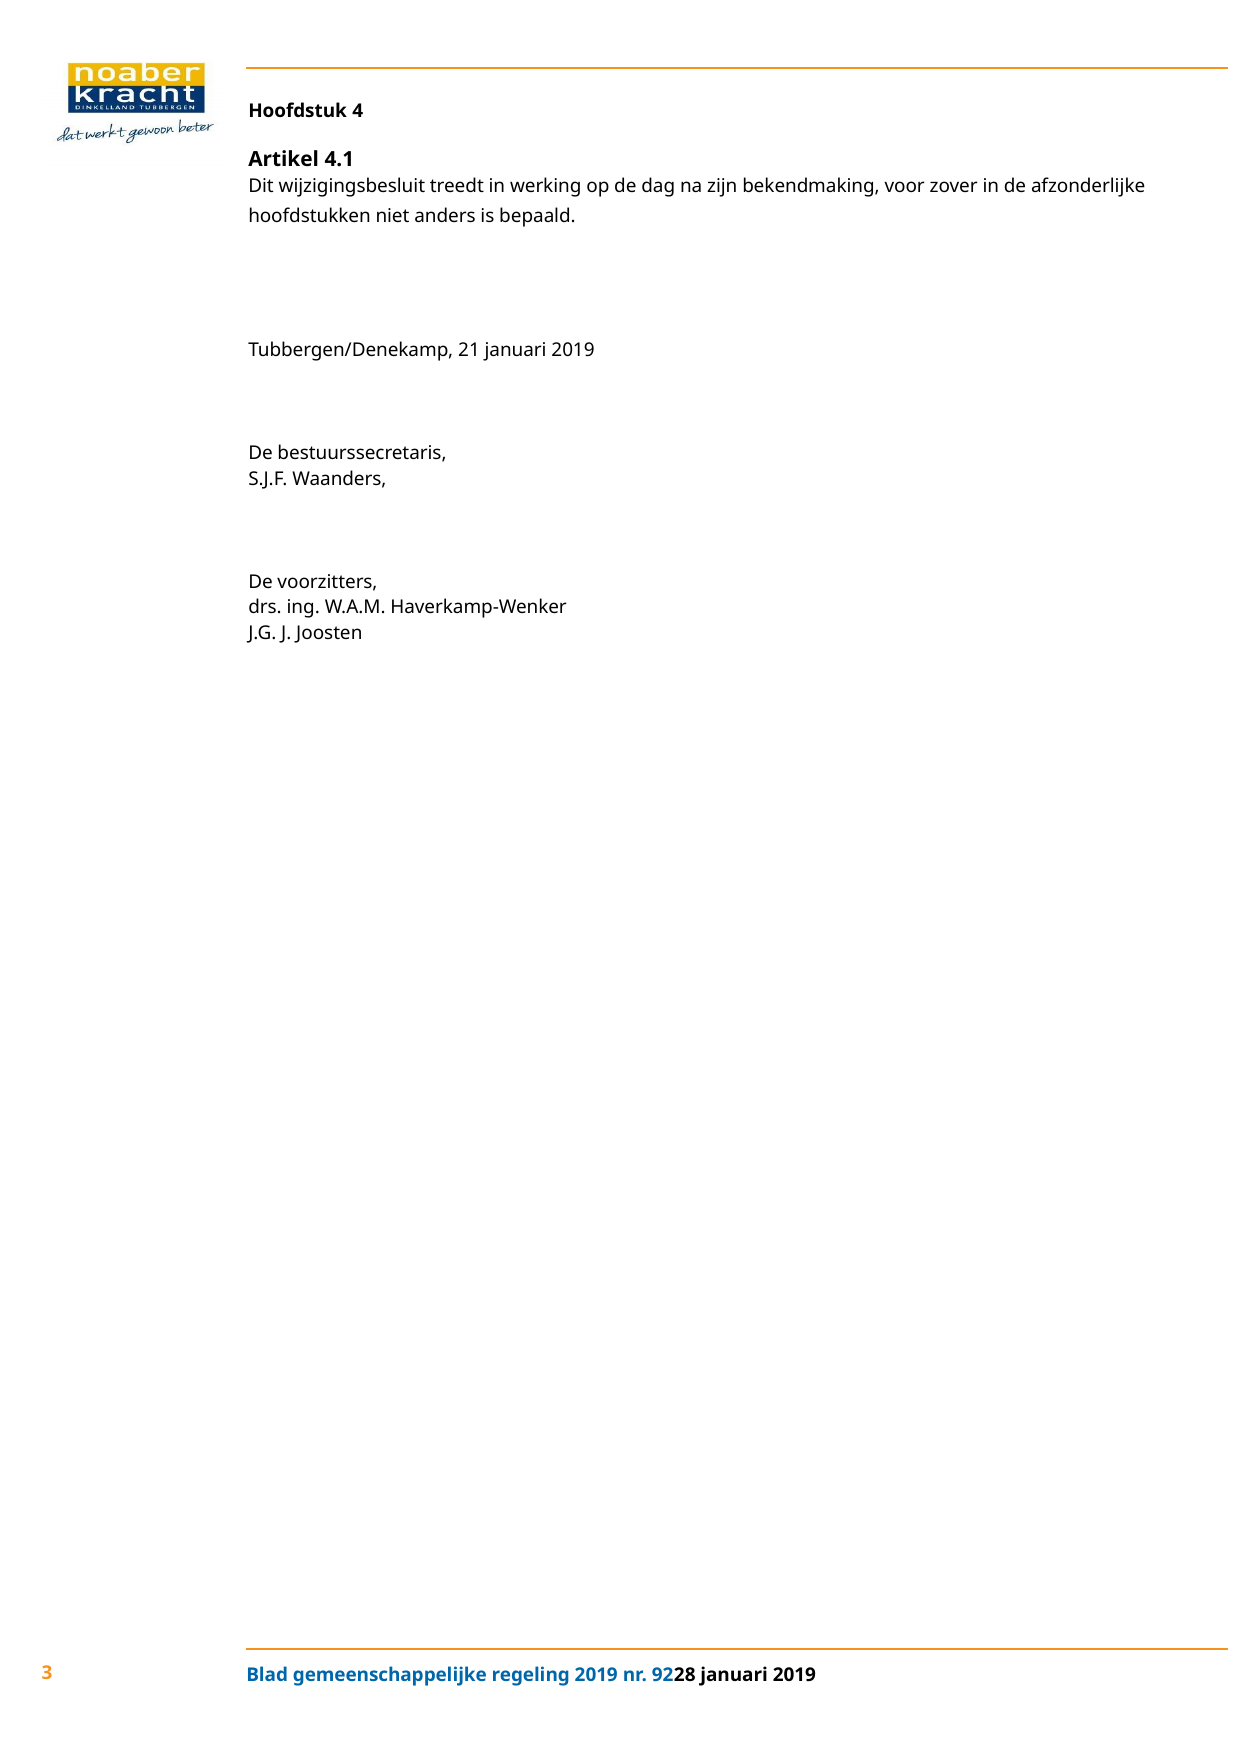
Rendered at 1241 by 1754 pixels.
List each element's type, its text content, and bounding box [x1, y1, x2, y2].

text De bestuurssecretaris, [248, 439, 1152, 465]
text Hoofdstuk 4 [248, 95, 1152, 123]
text S.J.F. Waanders, [248, 465, 1152, 491]
text De voorzitters, [248, 568, 1152, 594]
text J.G. J. Joosten [248, 619, 1152, 645]
text Artikel 4.1 [248, 144, 1152, 172]
picture [41, 47, 231, 172]
text drs. ing. W.A.M. Haverkamp-Wenker [248, 594, 1152, 619]
text Dit wijzigingsbesluit treedt in werking op de dag na zijn bekendmaking, voor zover in de afzonderlijke hoofdstukken niet anders is bepaald. [248, 172, 1152, 228]
text Tubbergen/Denekamp, 21 januari 2019 [248, 336, 1152, 362]
